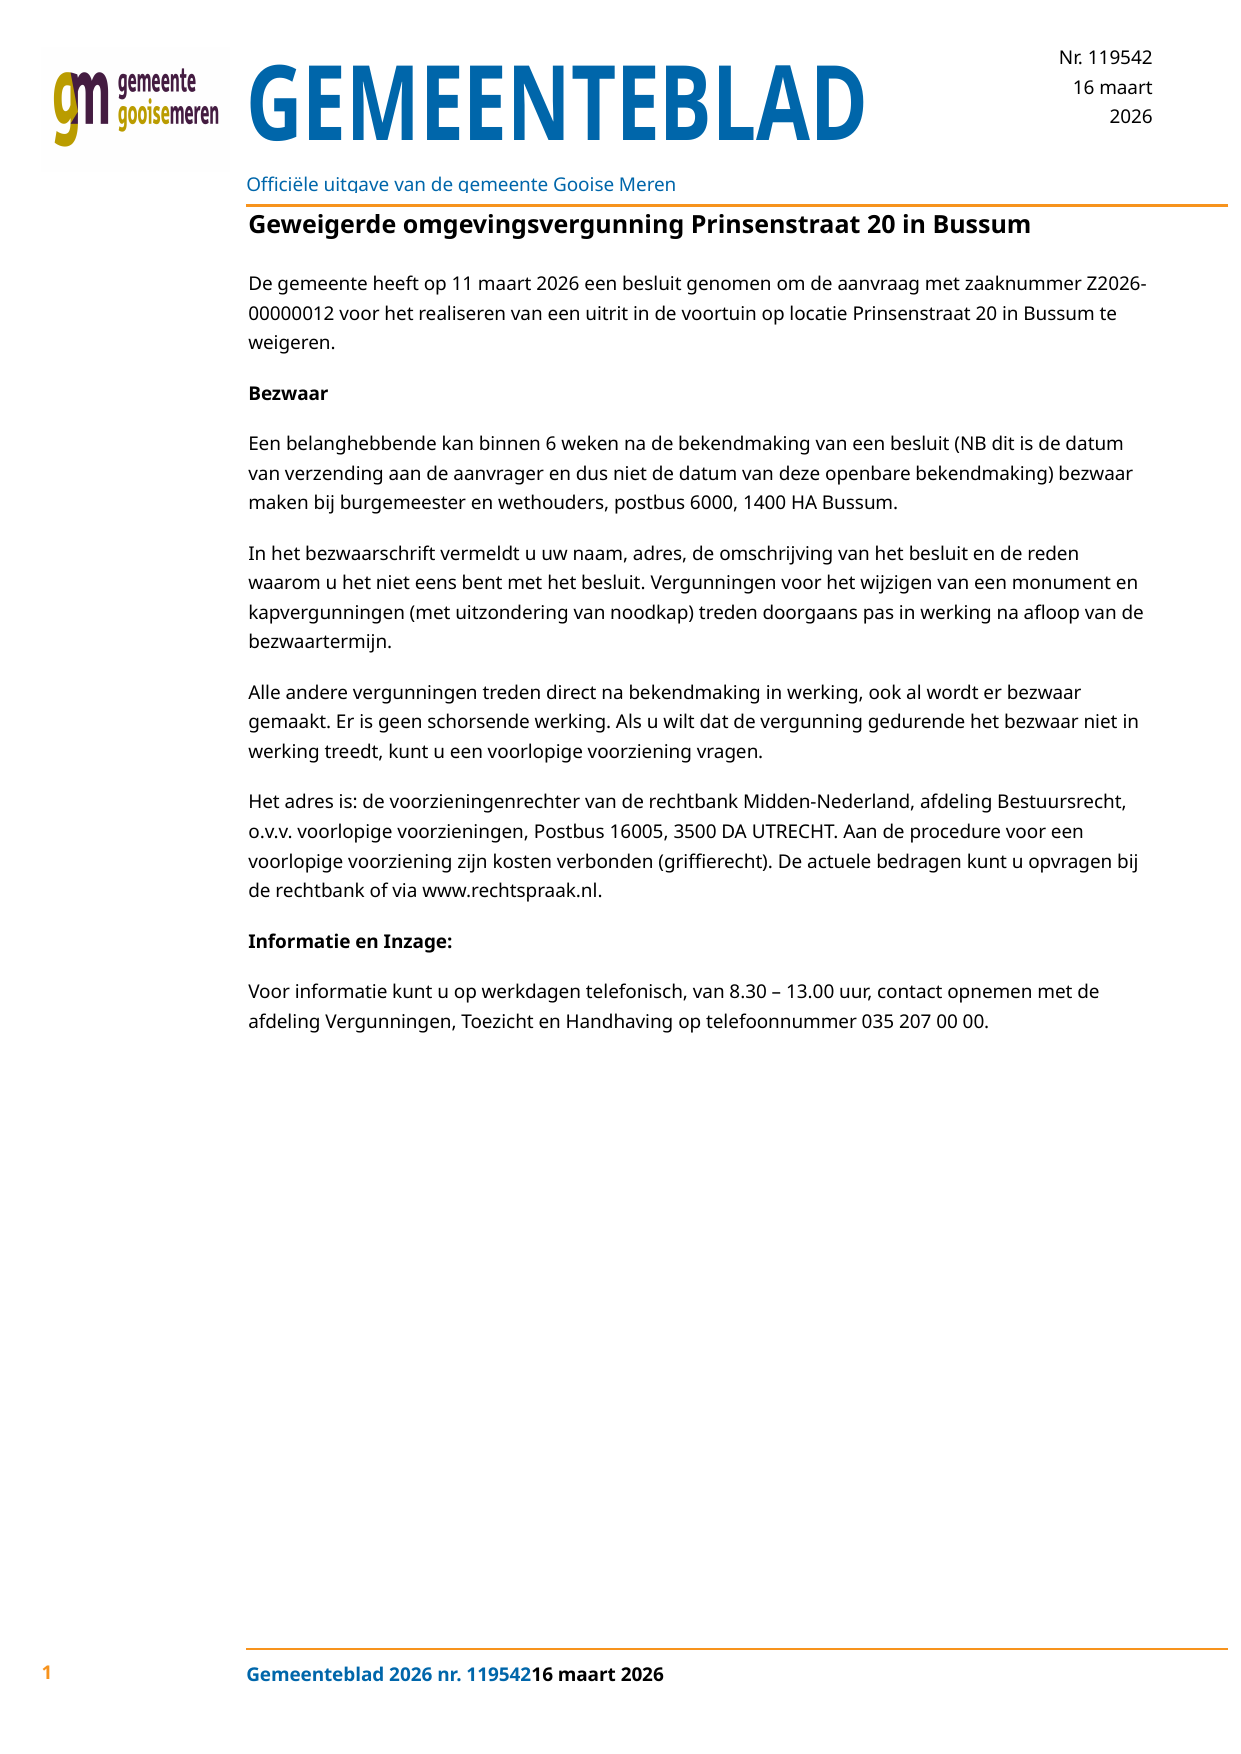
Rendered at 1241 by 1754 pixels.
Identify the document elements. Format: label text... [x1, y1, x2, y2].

text Een belanghebbende kan binnen 6 weken na de bekendmaking van een besluit (NB dit is de datum van verzending aan de aanvrager en dus niet de datum van deze openbare bekendmaking) bezwaar maken bij burgemeester en wethouders, postbus 6000, 1400 HA Bussum. [248, 430, 1152, 515]
text Geweigerde omgevingsvergunning Prinsenstraat 20 in Bussum [248, 207, 1152, 241]
text Het adres is: de voorzieningenrechter van de rechtbank Midden-Nederland, afdeling Bestuursrecht, o.v.v. voorlopige voorzieningen, Postbus 16005, 3500 DA UTRECHT. Aan de procedure voor een voorlopige voorziening zijn kosten verbonden (griffierecht). De actuele bedragen kunt u opvragen bij de rechtbank of via www.rechtspraak.nl. [248, 789, 1152, 903]
text In het bezwaarschrift vermeldt u uw naam, adres, de omschrijving van het besluit en de reden waarom u het niet eens bent met het besluit. Vergunningen voor het wijzigen van een monument en kapvergunningen (met uitzondering van noodkap) treden doorgaans pas in werking na afloop van de bezwaartermijn. [248, 540, 1152, 654]
picture [41, 47, 231, 172]
text De gemeente heeft op 11 maart 2026 een besluit genomen om de aanvraag met zaaknummer Z2026-00000012 voor het realiseren van een uitrit in de voortuin op locatie Prinsenstraat 20 in Bussum te weigeren. [248, 270, 1152, 355]
text Informatie en Inzage: [248, 928, 1152, 953]
text Voor informatie kunt u op werkdagen telefonisch, van 8.30 – 13.00 uur, contact opnemen met de afdeling Vergunningen, Toezicht en Handhaving op telefoonnummer 035 207 00 00. [248, 978, 1152, 1033]
text Bezwaar [248, 380, 1152, 406]
text Alle andere vergunningen treden direct na bekendmaking in werking, ook al wordt er bezwaar gemaakt. Er is geen schorsende werking. Als u wilt dat de vergunning gedurende het bezwaar niet in werking treedt, kunt u een voorlopige voorziening vragen. [248, 679, 1152, 764]
